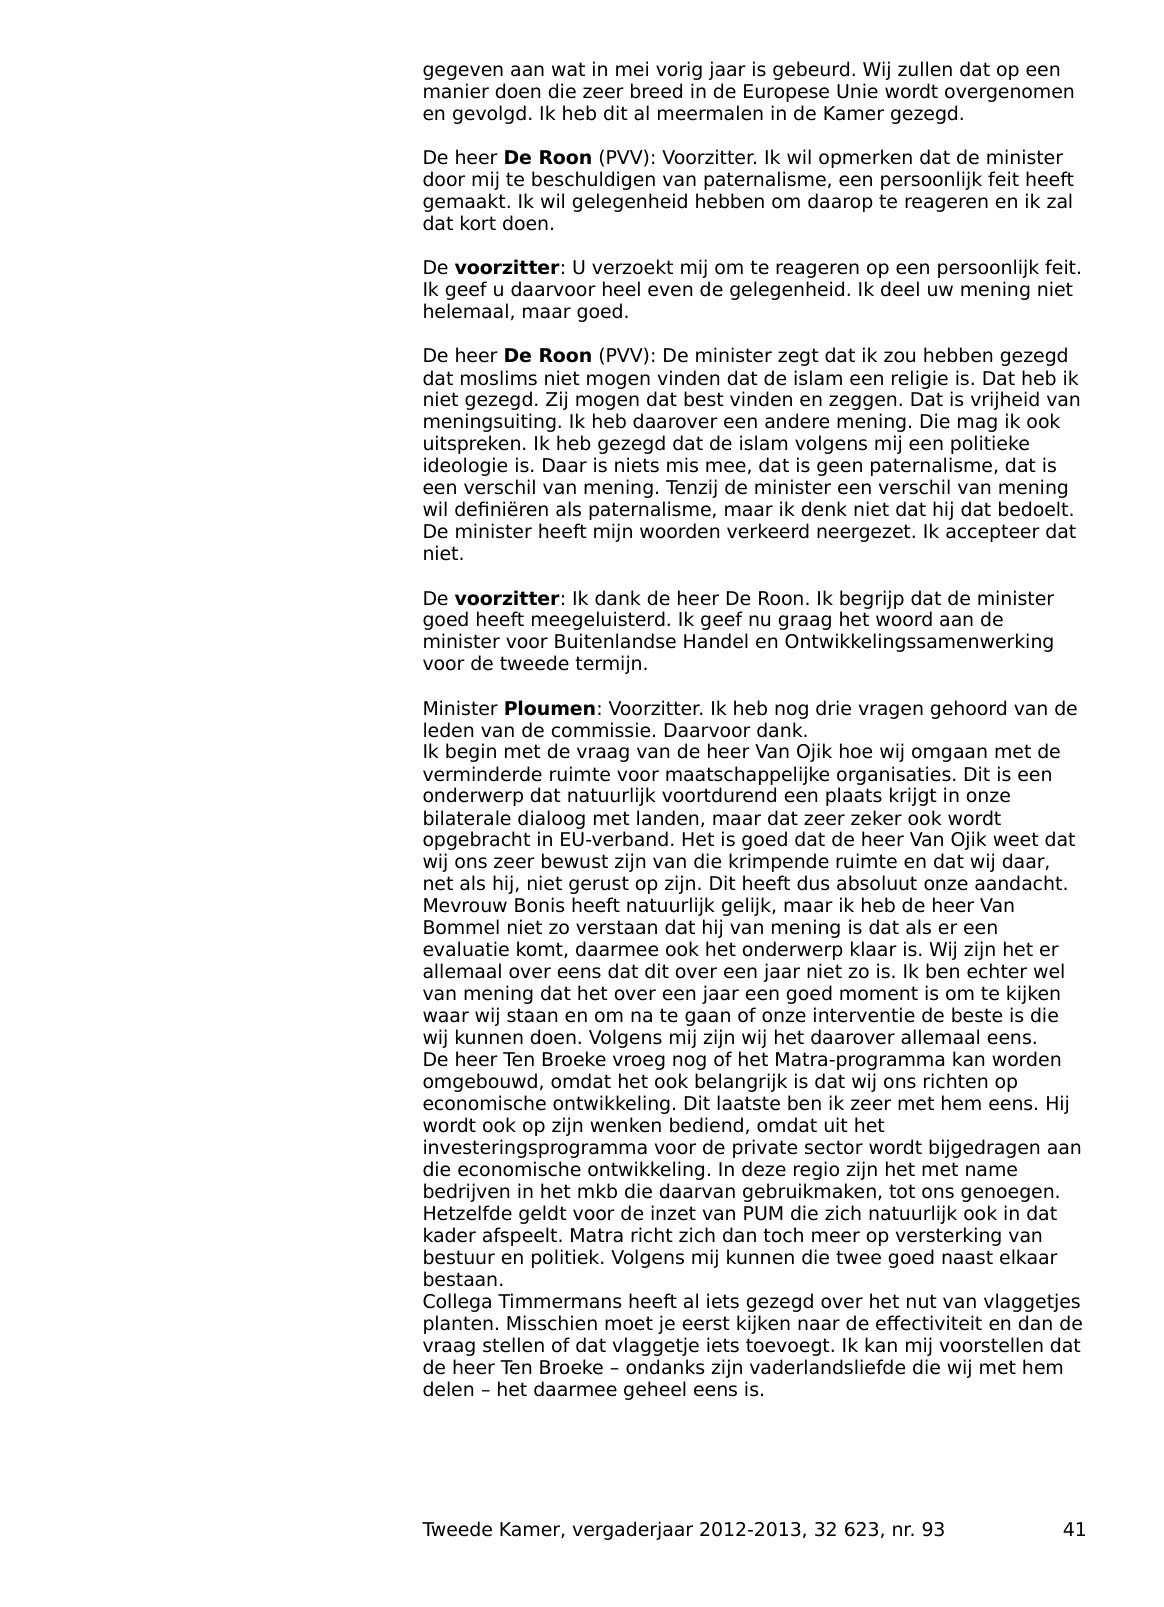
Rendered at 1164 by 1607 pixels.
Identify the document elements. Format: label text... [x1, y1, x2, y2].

text De heer De Roon (PVV): De minister zegt dat ik zou hebben gezegd dat moslims niet mogen vinden dat de islam een religie is. Dat heb ik niet gezegd. Zij mogen dat best vinden en zeggen. Dat is vrijheid van meningsuiting. Ik heb daarover een andere mening. Die mag ik ook uitspreken. Ik heb gezegd dat de islam volgens mij een politieke ideologie is. Daar is niets mis mee, dat is geen paternalisme, dat is een verschil van mening. Tenzij de minister een verschil van mening wil definiëren als paternalisme, maar ik denk niet dat hij dat bedoelt. De minister heeft mijn woorden verkeerd neergezet. Ik accepteer dat niet. [422, 345, 1087, 565]
text Minister Ploumen: Voorzitter. Ik heb nog drie vragen gehoord van de leden van de commissie. Daarvoor dank. [422, 697, 1087, 741]
text gegeven aan wat in mei vorig jaar is gebeurd. Wij zullen dat op een manier doen die zeer breed in de Europese Unie wordt overgenomen en gevolgd. Ik heb dit al meermalen in de Kamer gezegd. [422, 59, 1087, 125]
text Ik begin met de vraag van de heer Van Ojik hoe wij omgaan met de verminderde ruimte voor maatschappelijke organisaties. Dit is een onderwerp dat natuurlijk voortdurend een plaats krijgt in onze bilaterale dialoog met landen, maar dat zeer zeker ook wordt opgebracht in EU-verband. Het is goed dat de heer Van Ojik weet dat wij ons zeer bewust zijn van die krimpende ruimte en dat wij daar, net als hij, niet gerust op zijn. Dit heeft dus absoluut onze aandacht. [422, 741, 1087, 895]
text De voorzitter: U verzoekt mij om te reageren op een persoonlijk feit. Ik geef u daarvoor heel even de gelegenheid. Ik deel uw mening niet helemaal, maar goed. [422, 257, 1087, 323]
text De heer Ten Broeke vroeg nog of het Matra-programma kan worden omgebouwd, omdat het ook belangrijk is dat wij ons richten op economische ontwikkeling. Dit laatste ben ik zeer met hem eens. Hij wordt ook op zijn wenken bediend, omdat uit het investeringsprogramma voor de private sector wordt bijgedragen aan die economische ontwikkeling. In deze regio zijn het met name bedrijven in het mkb die daarvan gebruikmaken, tot ons genoegen. Hetzelfde geldt voor de inzet van PUM die zich natuurlijk ook in dat kader afspeelt. Matra richt zich dan toch meer op versterking van bestuur en politiek. Volgens mij kunnen die twee goed naast elkaar bestaan. [422, 1049, 1087, 1291]
text De heer De Roon (PVV): Voorzitter. Ik wil opmerken dat de minister door mij te beschuldigen van paternalisme, een persoonlijk feit heeft gemaakt. Ik wil gelegenheid hebben om daarop te reageren en ik zal dat kort doen. [422, 147, 1087, 235]
text Collega Timmermans heeft al iets gezegd over het nut van vlaggetjes planten. Misschien moet je eerst kijken naar de effectiviteit en dan de vraag stellen of dat vlaggetje iets toevoegt. Ik kan mij voorstellen dat de heer Ten Broeke – ondanks zijn vaderlandsliefde die wij met hem delen – het daarmee geheel eens is. [422, 1291, 1087, 1401]
text Mevrouw Bonis heeft natuurlijk gelijk, maar ik heb de heer Van Bommel niet zo verstaan dat hij van mening is dat als er een evaluatie komt, daarmee ook het onderwerp klaar is. Wij zijn het er allemaal over eens dat dit over een jaar niet zo is. Ik ben echter wel van mening dat het over een jaar een goed moment is om te kijken waar wij staan en om na te gaan of onze interventie de beste is die wij kunnen doen. Volgens mij zijn wij het daarover allemaal eens. [422, 895, 1087, 1049]
text De voorzitter: Ik dank de heer De Roon. Ik begrijp dat de minister goed heeft meegeluisterd. Ik geef nu graag het woord aan de minister voor Buitenlandse Handel en Ontwikkelingssamenwerking voor de tweede termijn. [422, 587, 1087, 675]
